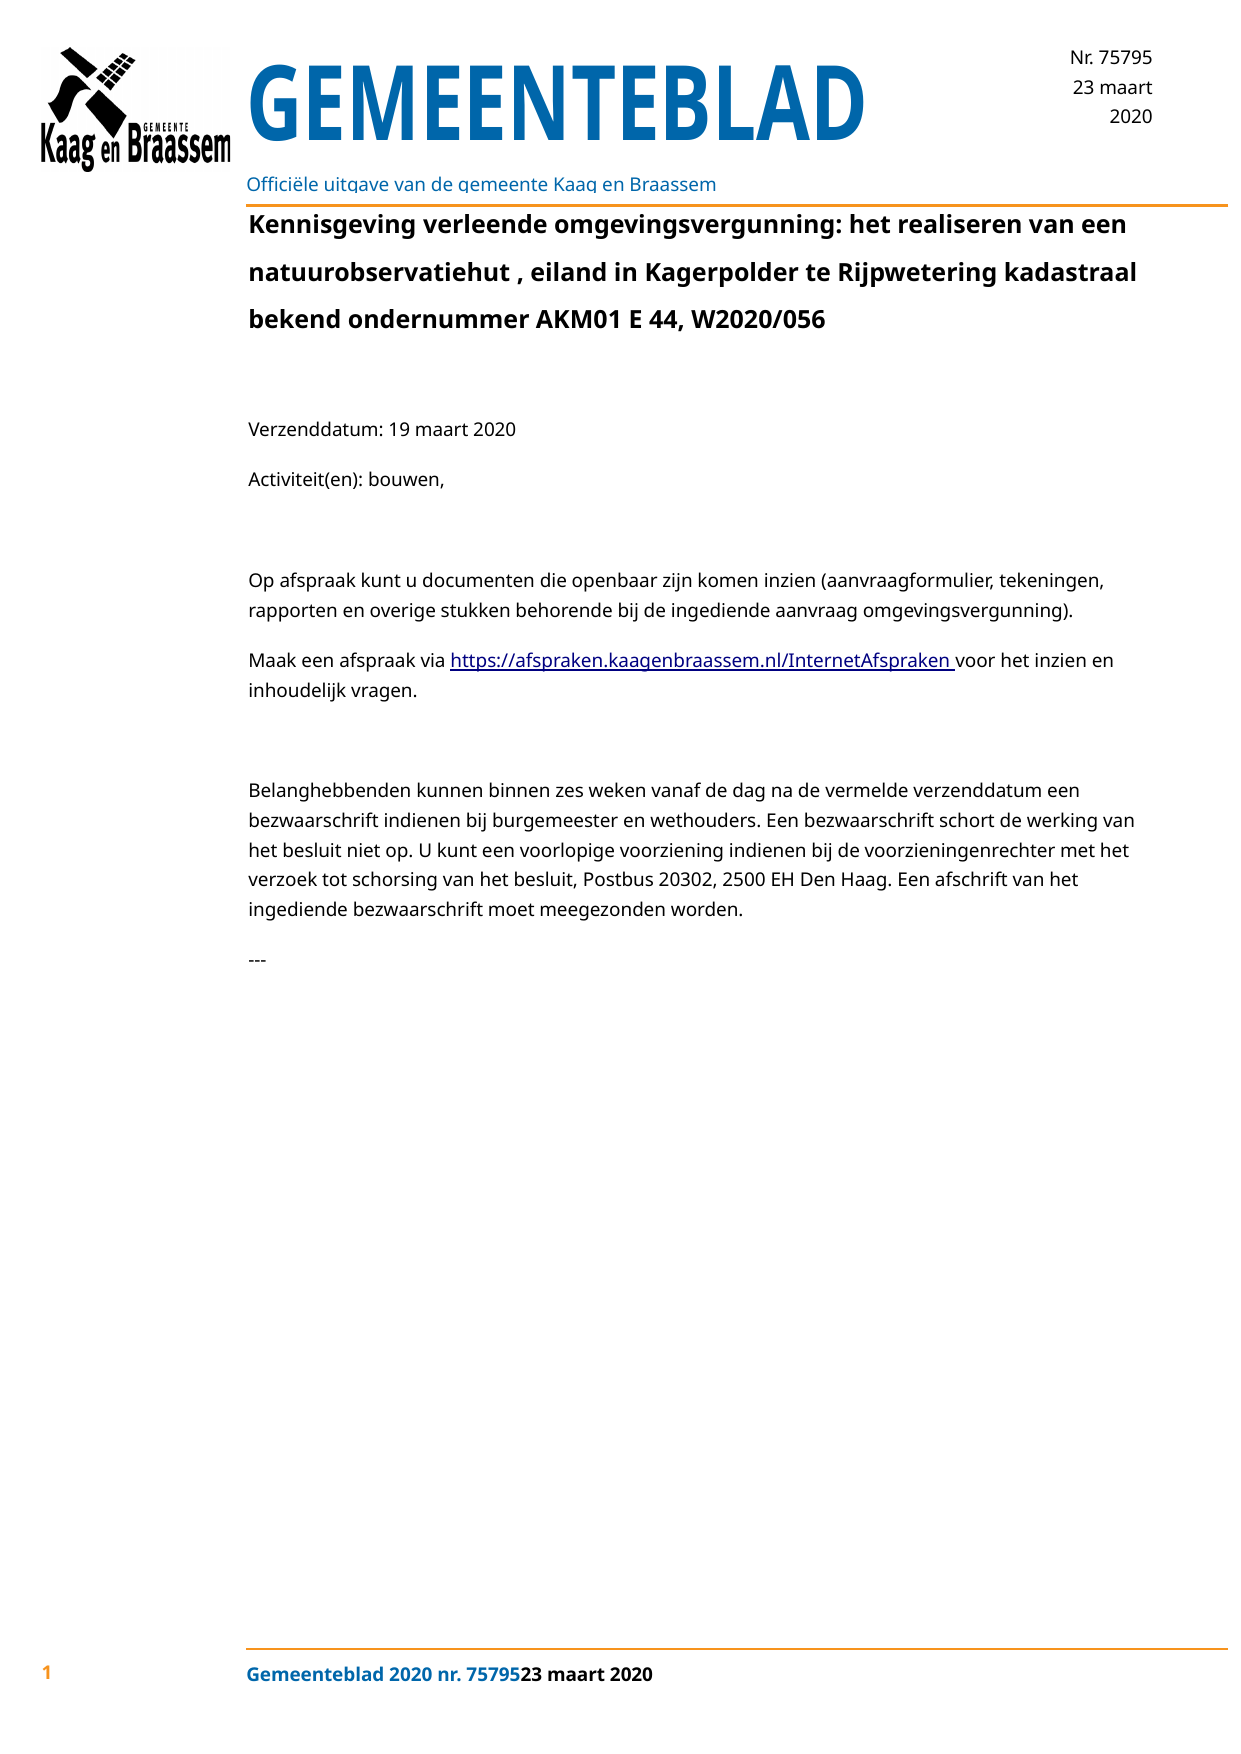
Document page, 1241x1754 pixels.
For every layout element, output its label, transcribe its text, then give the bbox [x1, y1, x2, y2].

picture [41, 47, 231, 172]
text --- [248, 946, 1152, 972]
text Kennisgeving verleende omgevingsvergunning: het realiseren van een natuurobservatiehut , eiland in Kagerpolder te Rijpwetering kadastraal bekend ondernummer AKM01 E 44, W2020/056 [248, 207, 1152, 336]
text Activiteit(en): bouwen, [248, 466, 1152, 492]
text Belanghebbenden kunnen binnen zes weken vanaf de dag na de vermelde verzenddatum een bezwaarschrift indienen bij burgemeester en wethouders. Een bezwaarschrift schort de werking van het besluit niet op. U kunt een voorlopige voorziening indienen bij de voorzieningenrechter met het verzoek tot schorsing van het besluit, Postbus 20302, 2500 EH Den Haag. Een afschrift van het ingediende bezwaarschrift moet meegezonden worden. [248, 778, 1152, 922]
text Op afspraak kunt u documenten die openbaar zijn komen inzien (aanvraagformulier, tekeningen, rapporten en overige stukken behorende bij de ingediende aanvraag omgevingsvergunning). [248, 567, 1152, 622]
text Verzenddatum: 19 maart 2020 [248, 416, 1152, 442]
text Maak een afspraak via https://afspraken.kaagenbraassem.nl/InternetAfspraken voor het inzien en inhoudelijk vragen. [248, 647, 1152, 702]
